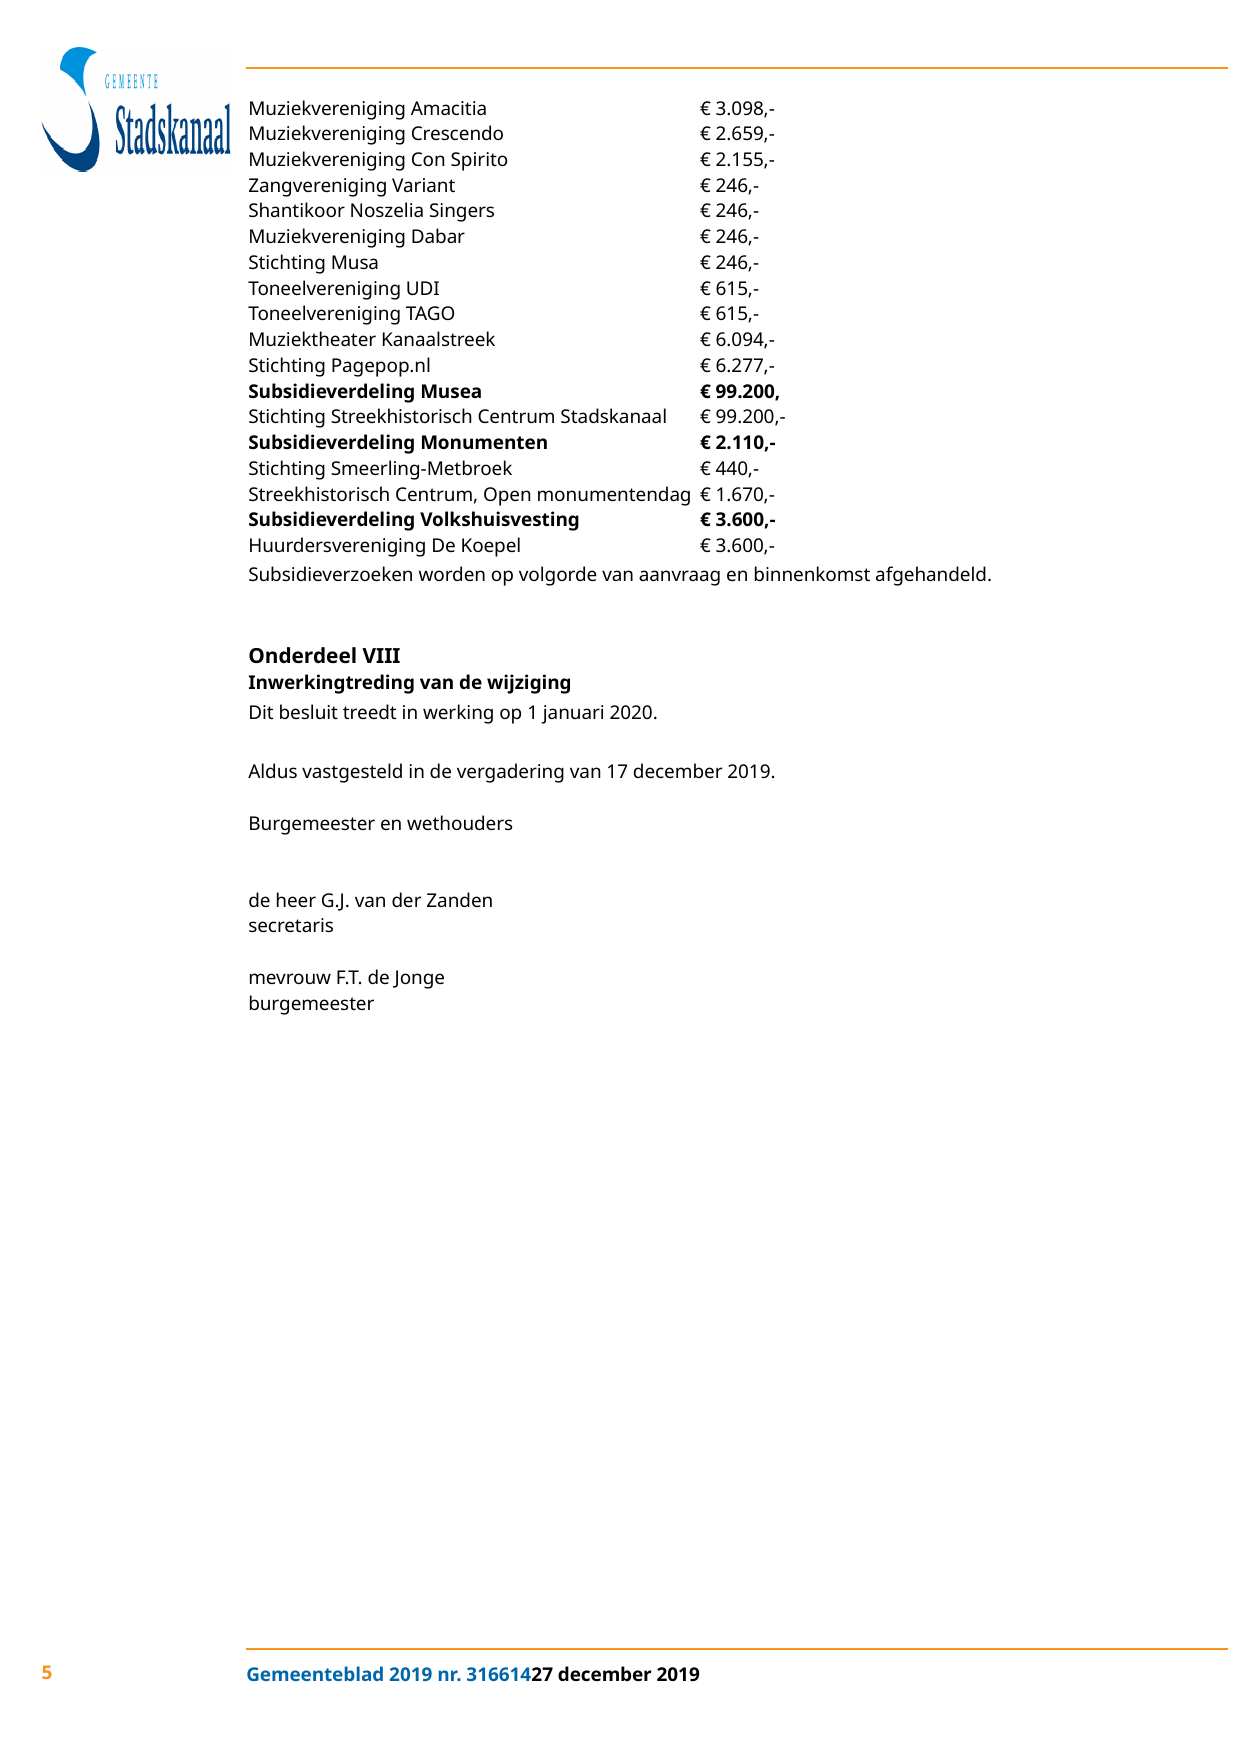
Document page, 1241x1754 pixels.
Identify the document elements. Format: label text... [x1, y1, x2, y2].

table_cell € 246,- [700, 224, 1152, 249]
table_cell € 246,- [700, 249, 1152, 275]
table_cell Muziektheater Kanaalstreek [248, 326, 700, 352]
table_cell € 3.098,- [700, 95, 1152, 121]
table_cell Stichting Smeerling-Metbroek [248, 455, 700, 481]
table_cell Subsidieverdeling Volkshuisvesting [248, 506, 700, 532]
table_cell Zangvereniging Variant [248, 172, 700, 198]
table_cell Stichting Pagepop.nl [248, 352, 700, 378]
table_cell Shantikoor Noszelia Singers [248, 198, 700, 223]
table_cell Streekhistorisch Centrum, Open monumentendag [248, 481, 700, 506]
table_cell € 3.600,- [700, 506, 1152, 532]
table_cell € 99.200,- [700, 404, 1152, 429]
table_cell € 2.155,- [700, 146, 1152, 172]
text Aldus vastgesteld in de vergadering van 17 december 2019. [248, 758, 1152, 784]
picture [41, 47, 231, 172]
table_cell Subsidieverdeling Monumenten [248, 429, 700, 455]
table_cell Muziekvereniging Con Spirito [248, 146, 700, 172]
table_cell € 246,- [700, 198, 1152, 223]
text Inwerkingtreding van de wijziging [248, 669, 1152, 695]
text de heer G.J. van der Zanden [248, 887, 1152, 913]
table_cell Muziekvereniging Dabar [248, 224, 700, 249]
table_cell Stichting Streekhistorisch Centrum Stadskanaal [248, 404, 700, 429]
table_cell € 6.094,- [700, 326, 1152, 352]
table_cell Subsidieverdeling Musea [248, 378, 700, 403]
table_cell € 99.200, [700, 378, 1152, 403]
table_cell Muziekvereniging Amacitia [248, 95, 700, 121]
text Dit besluit treedt in werking op 1 januari 2020. [248, 699, 1152, 725]
table_cell € 2.110,- [700, 429, 1152, 455]
table_cell Stichting Musa [248, 249, 700, 275]
text burgemeester [248, 990, 1152, 1016]
table_cell Muziekvereniging Crescendo [248, 121, 700, 146]
table_cell € 246,- [700, 172, 1152, 198]
text Subsidieverzoeken worden op volgorde van aanvraag en binnenkomst afgehandeld. [248, 561, 1152, 587]
table_cell € 615,- [700, 301, 1152, 326]
table_cell € 2.659,- [700, 121, 1152, 146]
table_cell Toneelvereniging UDI [248, 275, 700, 301]
text mevrouw F.T. de Jonge [248, 964, 1152, 990]
text secretaris [248, 913, 1152, 938]
table_cell Huurdersvereniging De Koepel [248, 532, 700, 558]
text Onderdeel VIII [248, 641, 1152, 669]
table_cell € 615,- [700, 275, 1152, 301]
text Burgemeester en wethouders [248, 810, 1152, 836]
table_cell € 440,- [700, 455, 1152, 481]
table_cell € 6.277,- [700, 352, 1152, 378]
table_cell € 1.670,- [700, 481, 1152, 506]
table_cell Toneelvereniging TAGO [248, 301, 700, 326]
table_cell € 3.600,- [700, 532, 1152, 558]
